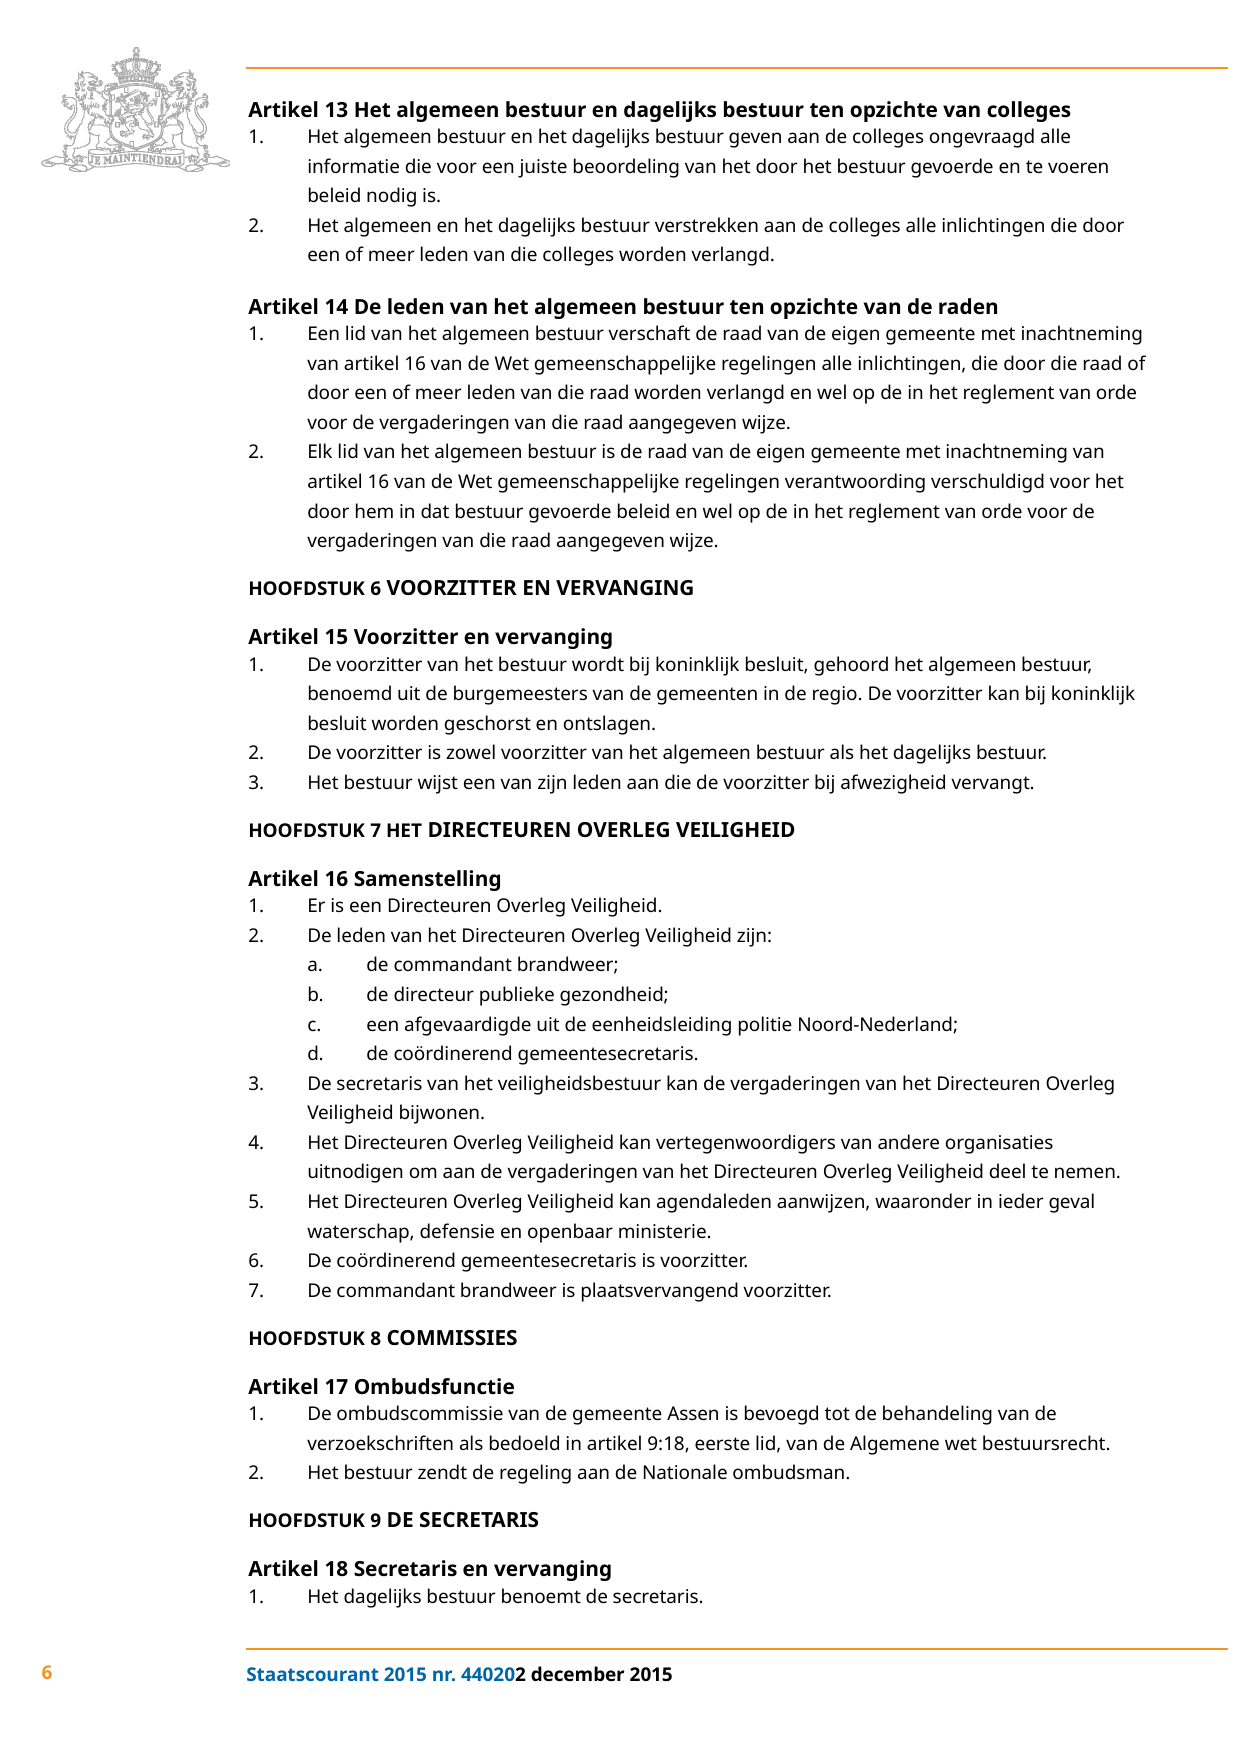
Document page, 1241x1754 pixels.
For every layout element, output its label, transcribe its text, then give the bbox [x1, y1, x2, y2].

list Een lid van het algemeen bestuur verschaft de raad van de eigen gemeente met inachtneming van artikel 16 van de Wet gemeenschappelijke regelingen alle inlichtingen, die door die raad of door een of meer leden van die raad worden verlangd en wel op de in het reglement van orde voor de vergaderingen van die raad aangegeven wijze. [248, 320, 1152, 435]
list de commandant brandweer; [307, 952, 1152, 977]
list Het Directeuren Overleg Veiligheid kan agendaleden aanwijzen, waaronder in ieder geval waterschap, defensie en openbaar ministerie. [248, 1188, 1152, 1244]
list de directeur publieke gezondheid; [307, 981, 1152, 1007]
text HOOFDSTUK 9 DE SECRETARIS [248, 1505, 1152, 1534]
list De ombudscommissie van de gemeente Assen is bevoegd tot de behandeling van de verzoekschriften als bedoeld in artikel 9:18, eerste lid, van de Algemene wet bestuursrecht. [248, 1400, 1152, 1456]
text Artikel 15 Voorzitter en vervanging [248, 622, 1152, 651]
list De voorzitter is zowel voorzitter van het algemeen bestuur als het dagelijks bestuur. [248, 739, 1152, 765]
list De voorzitter van het bestuur wordt bij koninklijk besluit, gehoord het algemeen bestuur, benoemd uit de burgemeesters van de gemeenten in de regio. De voorzitter kan bij koninklijk besluit worden geschorst en ontslagen. [248, 651, 1152, 736]
picture [41, 47, 231, 172]
text HOOFDSTUK 7 HET DIRECTEUREN OVERLEG VEILIGHEID [248, 815, 1152, 843]
text Artikel 14 De leden van het algemeen bestuur ten opzichte van de raden [248, 292, 1152, 320]
list Er is een Directeuren Overleg Veiligheid. [248, 892, 1152, 918]
list Het algemeen bestuur en het dagelijks bestuur geven aan de colleges ongevraagd alle informatie die voor een juiste beoordeling van het door het bestuur gevoerde en te voeren beleid nodig is. [248, 123, 1152, 208]
text HOOFDSTUK 8 COMMISSIES [248, 1323, 1152, 1351]
text HOOFDSTUK 6 VOORZITTER EN VERVANGING [248, 573, 1152, 602]
list Het algemeen en het dagelijks bestuur verstrekken aan de colleges alle inlichtingen die door een of meer leden van die colleges worden verlangd. [248, 212, 1152, 267]
list Elk lid van het algemeen bestuur is de raad van de eigen gemeente met inachtneming van artikel 16 van de Wet gemeenschappelijke regelingen verantwoording verschuldigd voor het door hem in dat bestuur gevoerde beleid en wel op de in het reglement van orde voor de vergaderingen van die raad aangegeven wijze. [248, 439, 1152, 553]
list Het dagelijks bestuur benoemt de secretaris. [248, 1583, 1152, 1609]
list de coördinerend gemeentesecretaris. [307, 1040, 1152, 1066]
list De leden van het Directeuren Overleg Veiligheid zijn: [248, 922, 1152, 948]
list De secretaris van het veiligheidsbestuur kan de vergaderingen van het Directeuren Overleg Veiligheid bijwonen. [248, 1070, 1152, 1125]
text Artikel 16 Samenstelling [248, 864, 1152, 892]
text Artikel 17 Ombudsfunctie [248, 1372, 1152, 1400]
list De commandant brandweer is plaatsvervangend voorzitter. [248, 1277, 1152, 1303]
list Het bestuur wijst een van zijn leden aan die de voorzitter bij afwezigheid vervangt. [248, 769, 1152, 795]
text Artikel 18 Secretaris en vervanging [248, 1554, 1152, 1583]
list De coördinerend gemeentesecretaris is voorzitter. [248, 1247, 1152, 1273]
list een afgevaardigde uit de eenheidsleiding politie Noord-Nederland; [307, 1011, 1152, 1037]
text Artikel 13 Het algemeen bestuur en dagelijks bestuur ten opzichte van colleges [248, 95, 1152, 123]
list Het Directeuren Overleg Veiligheid kan vertegenwoordigers van andere organisaties uitnodigen om aan de vergaderingen van het Directeuren Overleg Veiligheid deel te nemen. [248, 1129, 1152, 1184]
list Het bestuur zendt de regeling aan de Nationale ombudsman. [248, 1459, 1152, 1485]
